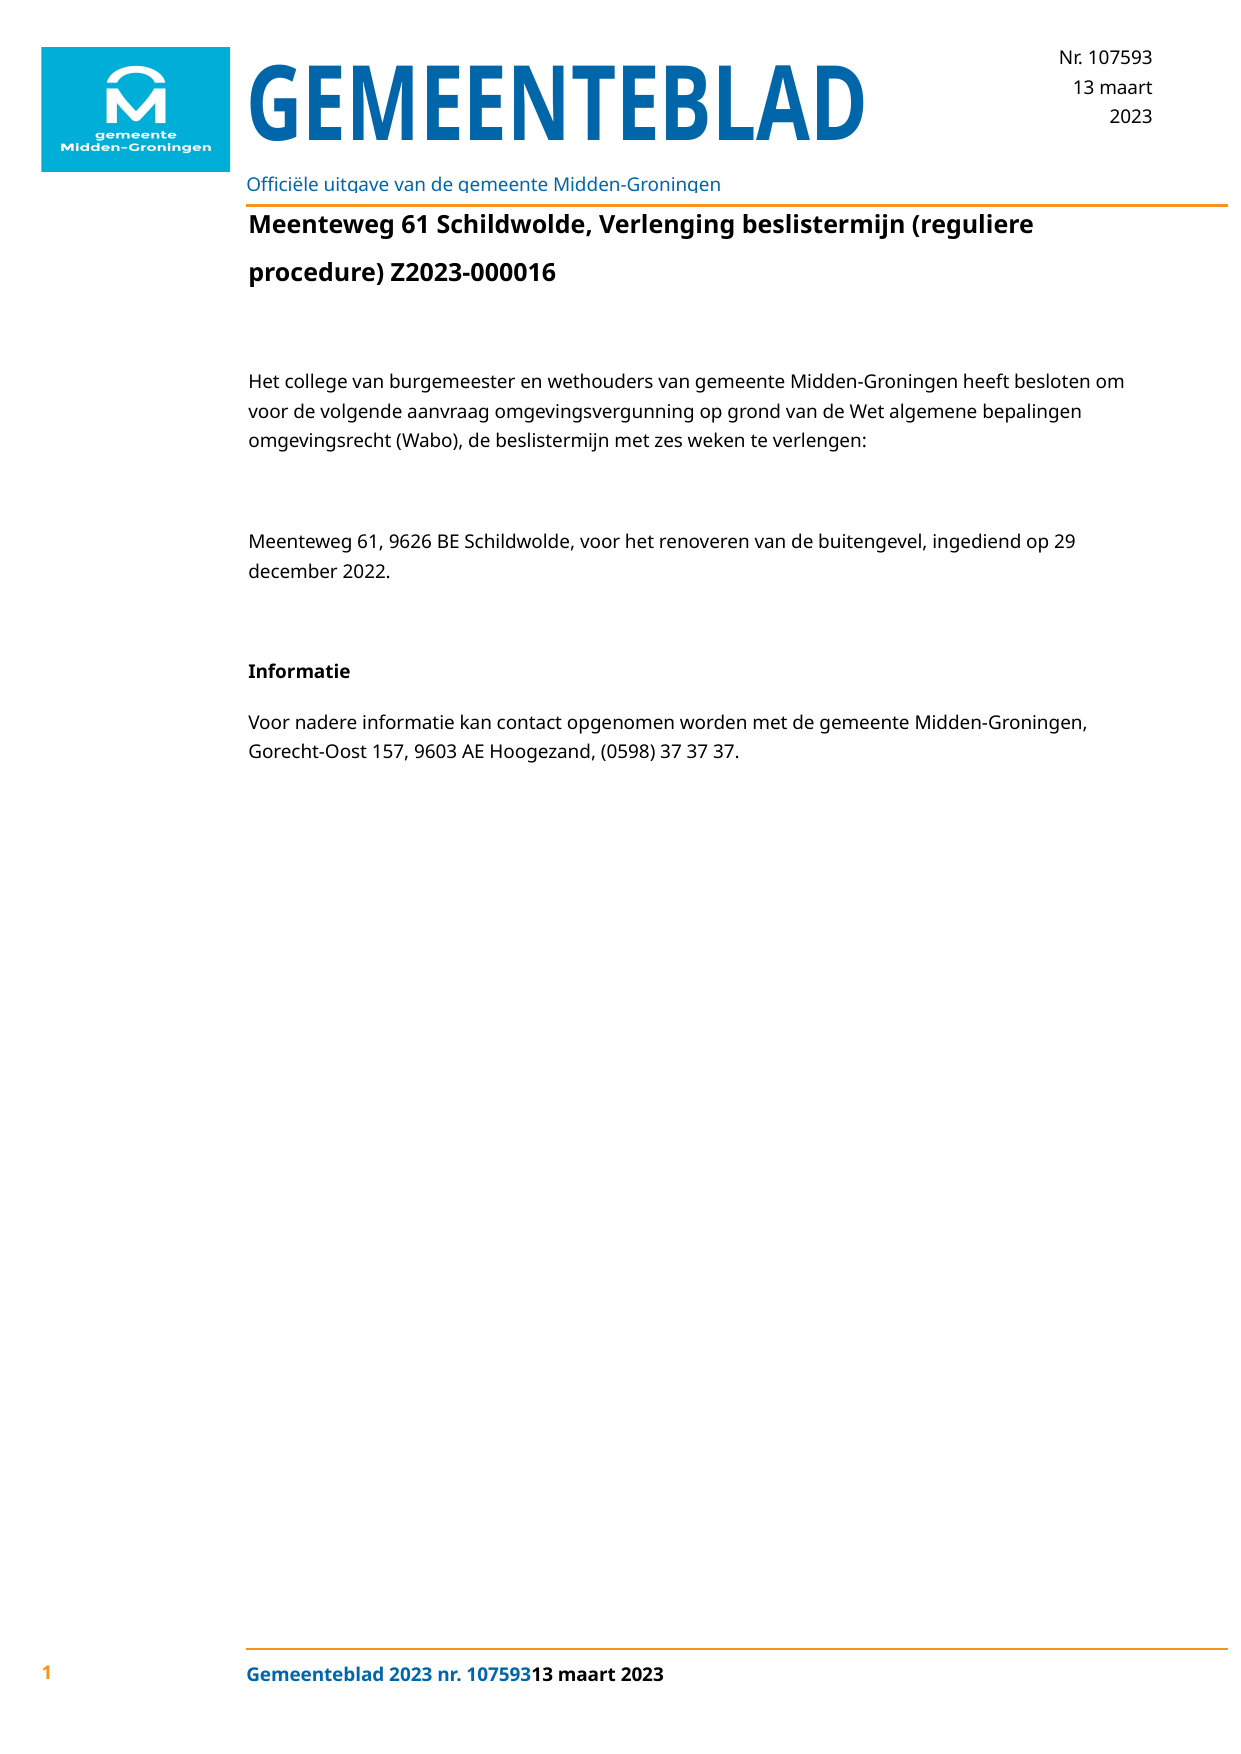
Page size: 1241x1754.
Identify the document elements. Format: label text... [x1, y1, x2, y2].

text Informatie [248, 659, 1152, 684]
picture [107, 89, 165, 122]
picture [184, 146, 190, 153]
picture [108, 66, 164, 82]
text Het college van burgemeester en wethouders van gemeente Midden-Groningen heeft besloten om voor de volgende aanvraag omgevingsvergunning op grond van de Wet algemene bepalingen omgevingsrecht (Wabo), de beslistermijn met zes weken te verlengen: [248, 368, 1152, 453]
text Voor nadere informatie kan contact opgenomen worden met de gemeente Midden-Groningen, Gorecht-Oost 157, 9603 AE Hoogezand, (0598) 37 37 37. [248, 709, 1152, 764]
text Meenteweg 61 Schildwolde, Verlenging beslistermijn (reguliere procedure) Z2023-000016 [248, 207, 1152, 288]
text Meenteweg 61, 9626 BE Schildwolde, voor het renoveren van de buitengevel, ingediend op 29 december 2022. [248, 528, 1152, 584]
